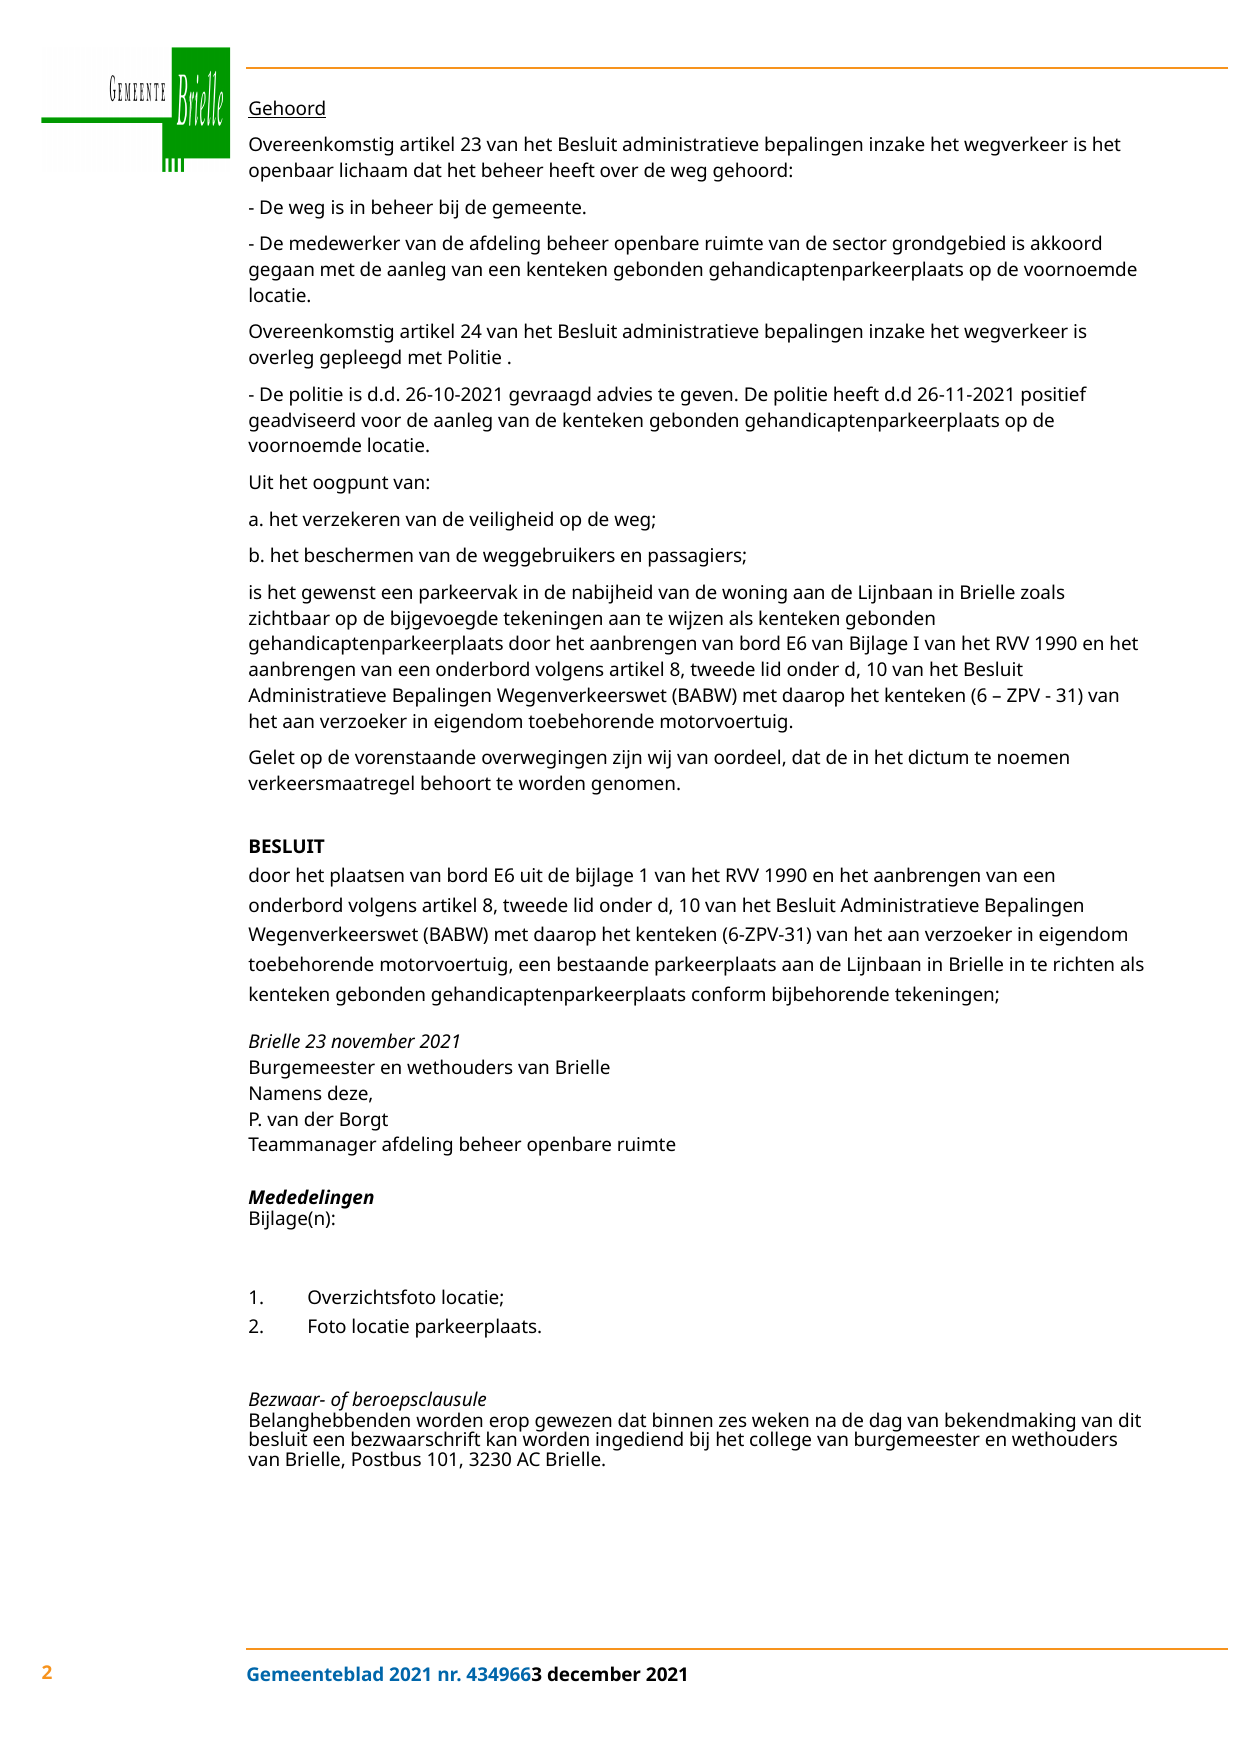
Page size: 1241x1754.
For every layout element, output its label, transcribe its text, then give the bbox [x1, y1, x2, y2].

text Gehoord [248, 95, 1152, 121]
text is het gewenst een parkeervak in de nabijheid van de woning aan de Lijnbaan in Brielle zoals zichtbaar op de bijgevoegde tekeningen aan te wijzen als kenteken gebonden gehandicaptenparkeerplaats door het aanbrengen van bord E6 van Bijlage I van het RVV 1990 en het aanbrengen van een onderbord volgens artikel 8, tweede lid onder d, 10 van het Besluit Administratieve Bepalingen Wegenverkeerswet (BABW) met daarop het kenteken (6 – ZPV - 31) van het aan verzoeker in eigendom toebehorende motorvoertuig. [248, 579, 1152, 733]
list Overzichtsfoto locatie; [248, 1284, 1152, 1310]
text Mededelingen [248, 1184, 1152, 1210]
text Gelet op de vorenstaande overwegingen zijn wij van oordeel, dat de in het dictum te noemen verkeersmaatregel behoort te worden genomen. [248, 744, 1152, 796]
list Foto locatie parkeerplaats. [248, 1314, 1152, 1339]
text b. het beschermen van de weggebruikers en passagiers; [248, 542, 1152, 568]
text Brielle 23 november 2021 [248, 1029, 1152, 1054]
text Burgemeester en wethouders van Brielle [248, 1054, 1152, 1080]
text Overeenkomstig artikel 24 van het Besluit administratieve bepalingen inzake het wegverkeer is overleg gepleegd met Politie . [248, 319, 1152, 370]
text Teammanager afdeling beheer openbare ruimte [248, 1132, 1152, 1157]
picture [41, 47, 231, 172]
text P. van der Borgt [248, 1106, 1152, 1132]
text - De weg is in beheer bij de gemeente. [248, 194, 1152, 219]
text a. het verzekeren van de veiligheid op de weg; [248, 506, 1152, 532]
text BESLUIT [248, 833, 1152, 859]
text Overeenkomstig artikel 23 van het Besluit administratieve bepalingen inzake het wegverkeer is het openbaar lichaam dat het beheer heeft over de weg gehoord: [248, 131, 1152, 183]
text Bezwaar- of beroepsclausule [248, 1386, 1152, 1412]
text Bijlage(n): [248, 1210, 1152, 1229]
text Uit het oogpunt van: [248, 469, 1152, 495]
text Belanghebbenden worden erop gewezen dat binnen zes weken na de dag van bekendmaking van dit besluit een bezwaarschrift kan worden ingediend bij het college van burgemeester en wethouders van Brielle, Postbus 101, 3230 AC Brielle. [248, 1412, 1152, 1470]
text - De medewerker van de afdeling beheer openbare ruimte van de sector grondgebied is akkoord gegaan met de aanleg van een kenteken gebonden gehandicaptenparkeerplaats op de voornoemde locatie. [248, 231, 1152, 308]
text Namens deze, [248, 1080, 1152, 1106]
text - De politie is d.d. 26-10-2021 gevraagd advies te geven. De politie heeft d.d 26-11-2021 positief geadviseerd voor de aanleg van de kenteken gebonden gehandicaptenparkeerplaats op de voornoemde locatie. [248, 381, 1152, 458]
text door het plaatsen van bord E6 uit de bijlage 1 van het RVV 1990 en het aanbrengen van een onderbord volgens artikel 8, tweede lid onder d, 10 van het Besluit Administratieve Bepalingen Wegenverkeerswet (BABW) met daarop het kenteken (6-ZPV-31) van het aan verzoeker in eigendom toebehorende motorvoertuig, een bestaande parkeerplaats aan de Lijnbaan in Brielle in te richten als kenteken gebonden gehandicaptenparkeerplaats conform bijbehorende tekeningen; [248, 862, 1152, 1007]
